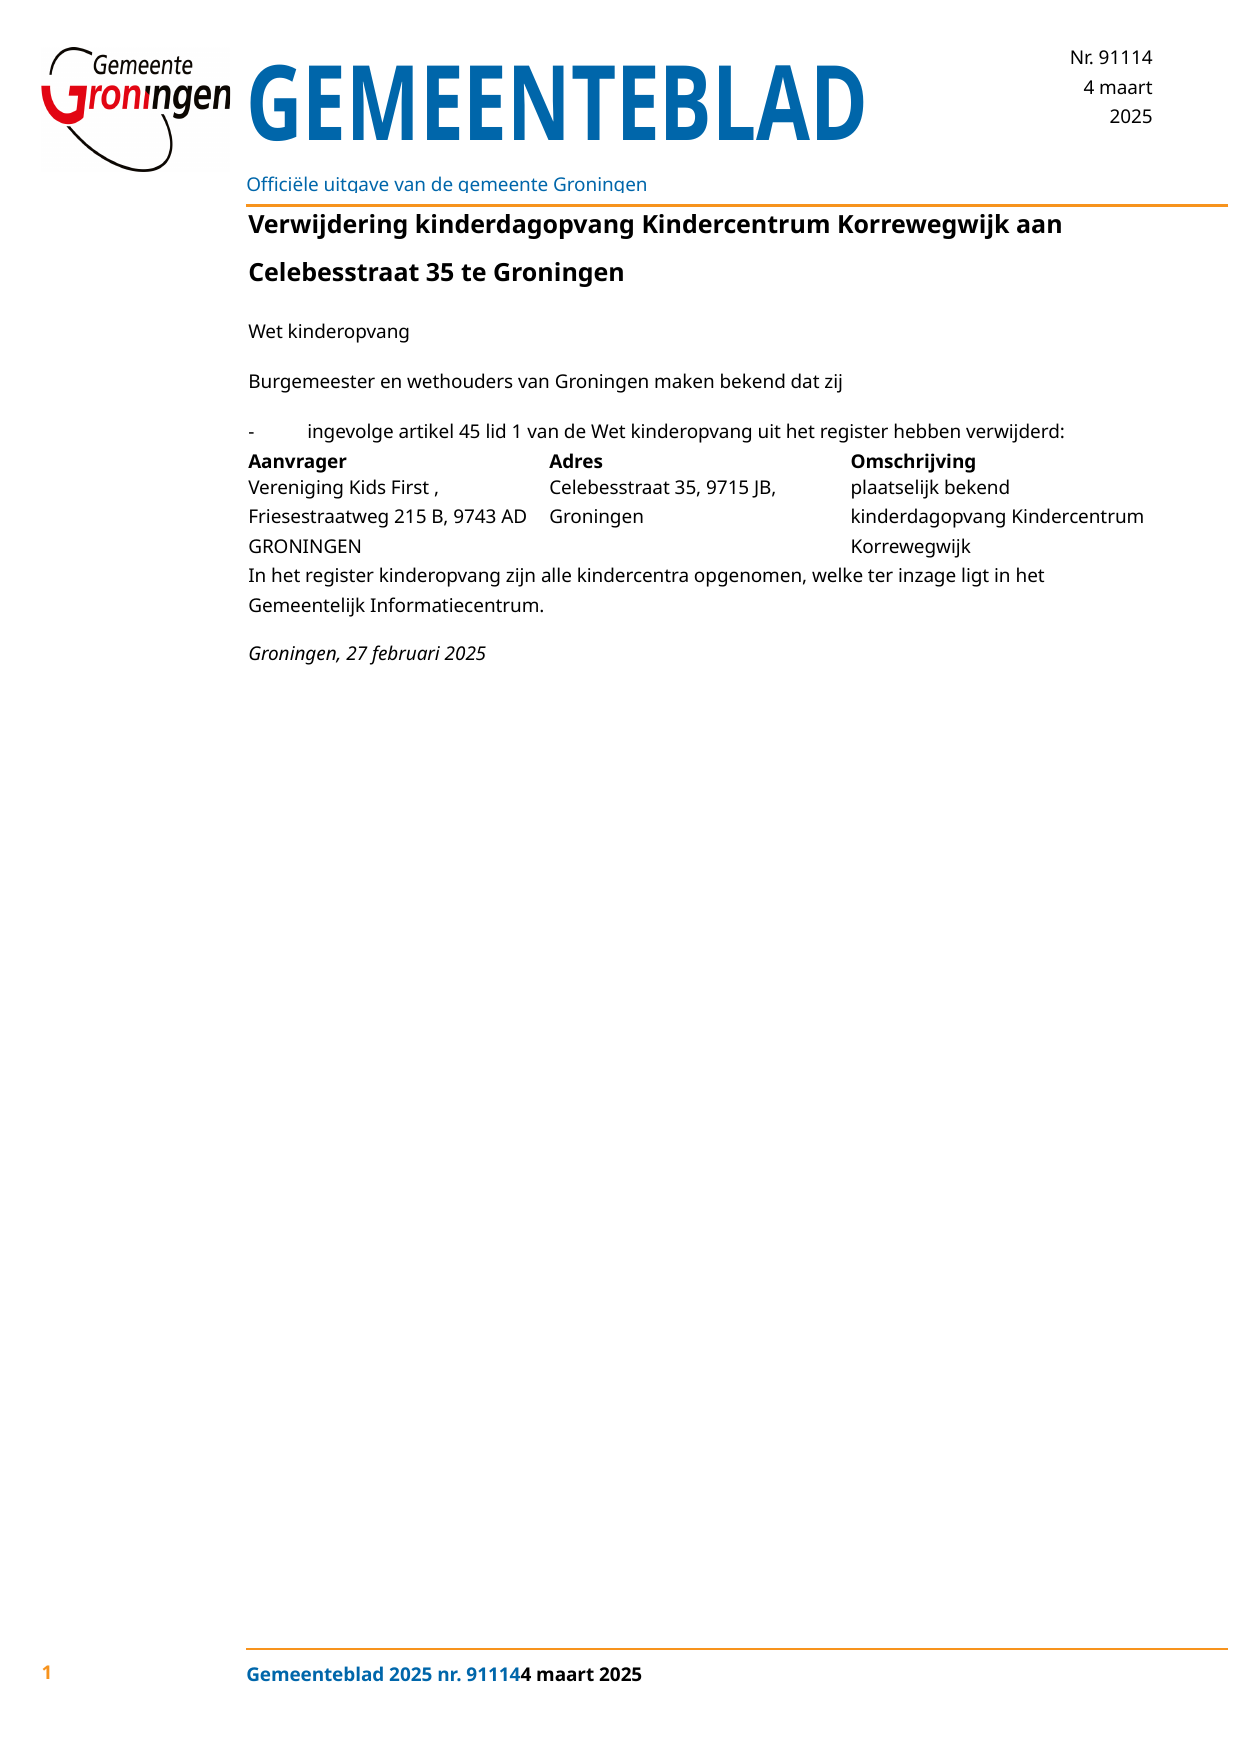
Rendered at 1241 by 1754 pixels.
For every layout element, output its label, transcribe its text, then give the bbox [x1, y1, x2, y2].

text Groningen, 27 februari 2025 [248, 640, 1152, 665]
table_header Adres [549, 449, 850, 474]
table_header Omschrijving [850, 449, 1152, 474]
table_cell Vereniging Kids First , Friesestraatweg 215 B, 9743 AD GRONINGEN [248, 474, 549, 559]
table_cell Celebesstraat 35, 9715 JB, Groningen [549, 474, 850, 559]
text Burgemeester en wethouders van Groningen maken bekend dat zij [248, 368, 1152, 394]
text Verwijdering kinderdagopvang Kindercentrum Korrewegwijk aan Celebesstraat 35 te Groningen [248, 207, 1152, 288]
list ingevolge artikel 45 lid 1 van de Wet kinderopvang uit het register hebben verwijderd: [248, 419, 1152, 444]
picture [41, 47, 231, 172]
text Wet kinderopvang [248, 318, 1152, 344]
table_cell plaatselijk bekend kinderdagopvang Kindercentrum Korrewegwijk [850, 474, 1152, 559]
table_header Aanvrager [248, 449, 549, 474]
text In het register kinderopvang zijn alle kindercentra opgenomen, welke ter inzage ligt in het Gemeentelijk Informatiecentrum. [248, 562, 1152, 618]
